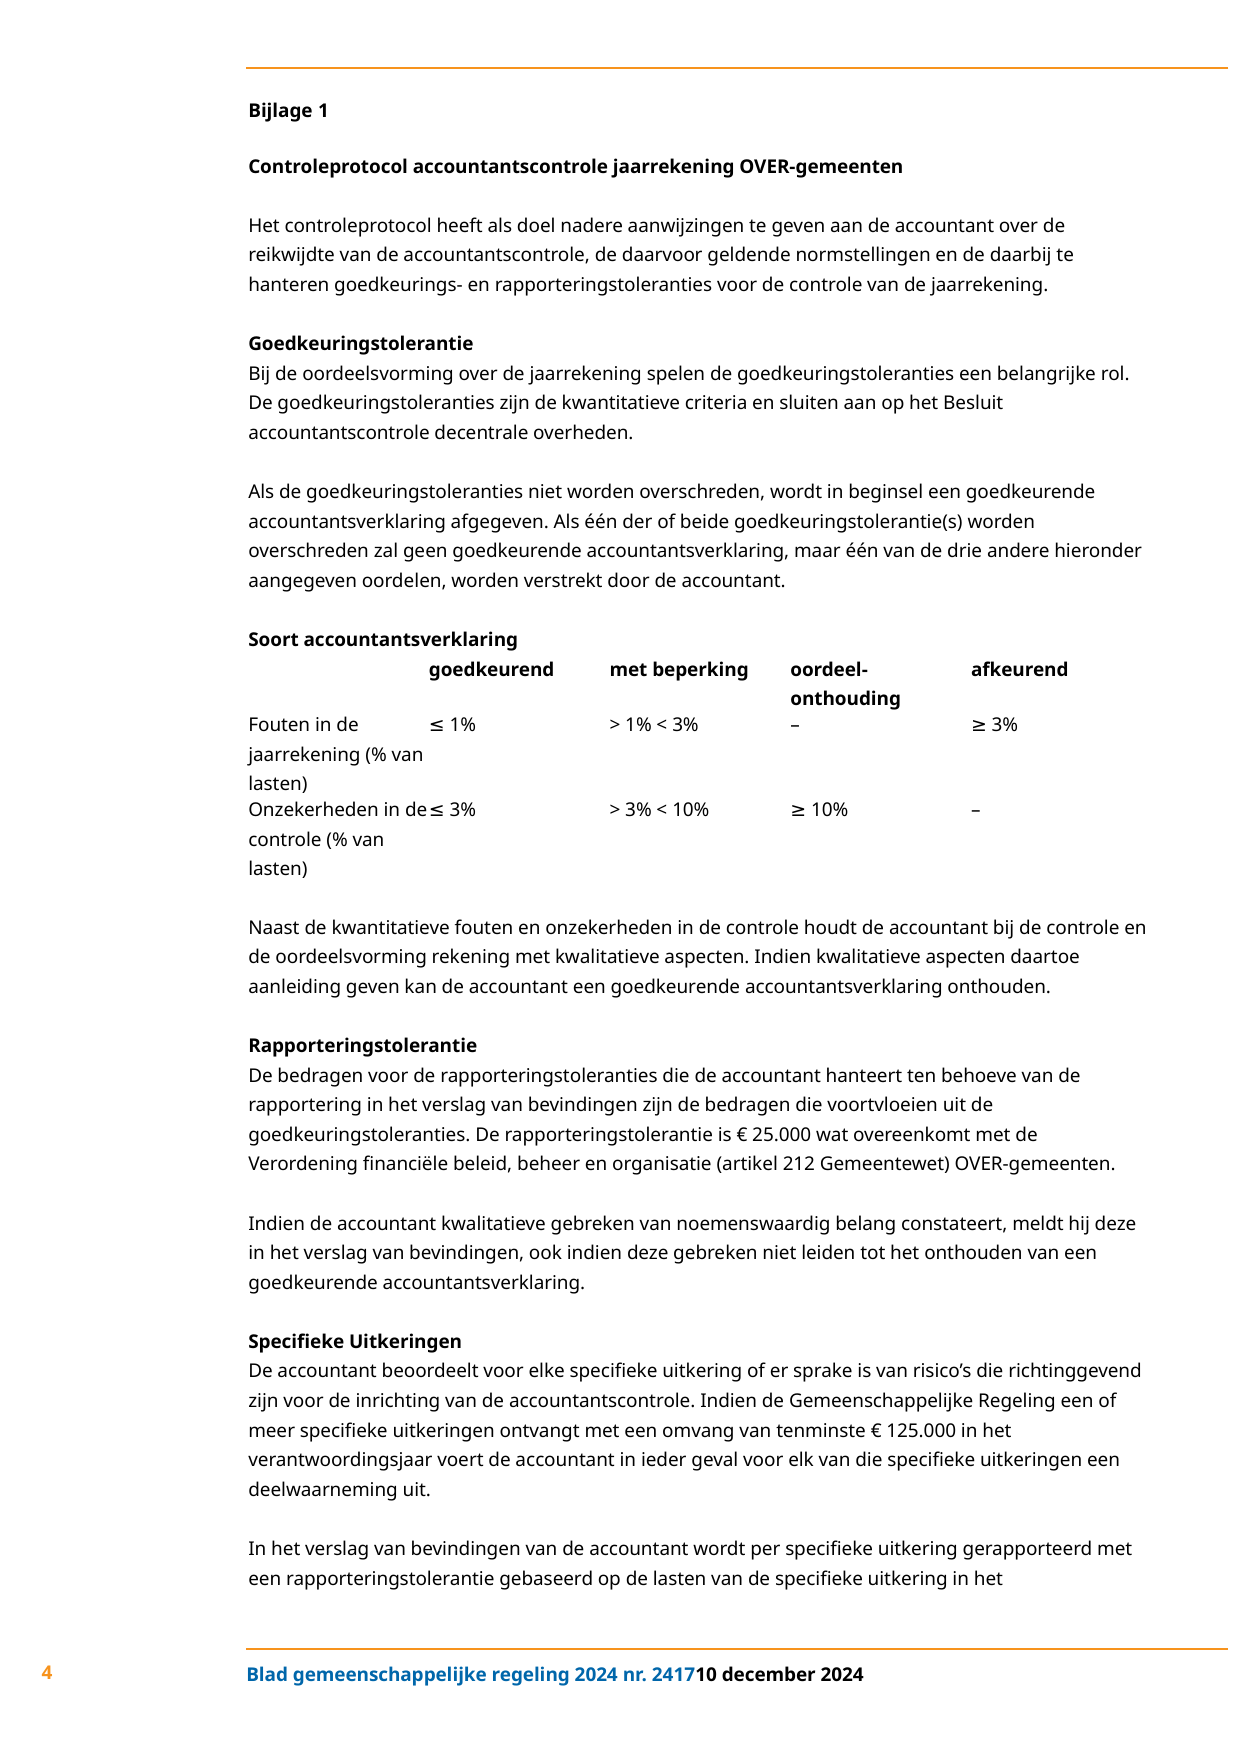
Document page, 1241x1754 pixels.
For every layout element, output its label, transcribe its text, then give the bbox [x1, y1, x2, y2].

text Goedkeuringstolerantie [248, 330, 1152, 356]
table_header [248, 656, 429, 711]
text Naast de kwantitatieve fouten en onzekerheden in de controle houdt de accountant bij de controle en de oordeelsvorming rekening met kwalitatieve aspecten. Indien kwalitatieve aspecten daartoe aanleiding geven kan de accountant een goedkeurende accountantsverklaring onthouden. [248, 914, 1152, 999]
text Het controleprotocol heeft als doel nadere aanwijzingen te geven aan de accountant over de reikwijdte van de accountantscontrole, de daarvoor geldende normstellingen en de daarbij te hanteren goedkeurings- en rapporteringstoleranties voor de controle van de jaarrekening. [248, 212, 1152, 297]
text Soort accountantsverklaring [248, 626, 1152, 652]
text In het verslag van bevindingen van de accountant wordt per specifieke uitkering gerapporteerd met een rapporteringstolerantie gebaseerd op de lasten van de specifieke uitkering in het [248, 1535, 1152, 1590]
text De accountant beoordeelt voor elke specifieke uitkering of er sprake is van risico’s die richtinggevend zijn voor de inrichting van de accountantscontrole. Indien de Gemeenschappelijke Regeling een of meer specifieke uitkeringen ontvangt met een omvang van tenminste € 125.000 in het verantwoordingsjaar voert de accountant in ieder geval voor elk van die specifieke uitkeringen een deelwaarneming uit. [248, 1358, 1152, 1502]
text Bijlage 1 [248, 95, 1152, 123]
table_cell – [971, 796, 1152, 881]
table_cell > 1% < 3% [609, 711, 790, 796]
table_header goedkeurend [429, 656, 609, 711]
text Als de goedkeuringstoleranties niet worden overschreden, wordt in beginsel een goedkeurende accountantsverklaring afgegeven. Als één der of beide goedkeuringstolerantie(s) worden overschreden zal geen goedkeurende accountantsverklaring, maar één van de drie andere hieronder aangegeven oordelen, worden verstrekt door de accountant. [248, 478, 1152, 593]
table_header oordeel-onthouding [790, 656, 971, 711]
text Controleprotocol accountantscontrole jaarrekening OVER-gemeenten [248, 153, 1152, 179]
table_cell Fouten in de jaarrekening (% van lasten) [248, 711, 429, 796]
text De bedragen voor de rapporteringstoleranties die de accountant hanteert ten behoeve van de rapportering in het verslag van bevindingen zijn de bedragen die voortvloeien uit de goedkeuringstoleranties. De rapporteringstolerantie is € 25.000 wat overeenkomt met de Verordening financiële beleid, beheer en organisatie (artikel 212 Gemeentewet) OVER-gemeenten. [248, 1062, 1152, 1176]
table_cell ≤ 1% [429, 711, 609, 796]
picture [41, 47, 231, 172]
text Bij de oordeelsvorming over de jaarrekening spelen de goedkeuringstoleranties een belangrijke rol. De goedkeuringstoleranties zijn de kwantitatieve criteria en sluiten aan op het Besluit accountantscontrole decentrale overheden. [248, 360, 1152, 445]
table_cell > 3% < 10% [609, 796, 790, 881]
table_header met beperking [609, 656, 790, 711]
table_cell Onzekerheden in de controle (% van lasten) [248, 796, 429, 881]
table_cell ≥ 10% [790, 796, 971, 881]
table_cell – [790, 711, 971, 796]
table_cell ≥ 3% [971, 711, 1152, 796]
table_cell ≤ 3% [429, 796, 609, 881]
text Indien de accountant kwalitatieve gebreken van noemenswaardig belang constateert, meldt hij deze in het verslag van bevindingen, ook indien deze gebreken niet leiden tot het onthouden van een goedkeurende accountantsverklaring. [248, 1210, 1152, 1294]
text Specifieke Uitkeringen [248, 1328, 1152, 1354]
text Rapporteringstolerantie [248, 1032, 1152, 1058]
table_header afkeurend [971, 656, 1152, 711]
